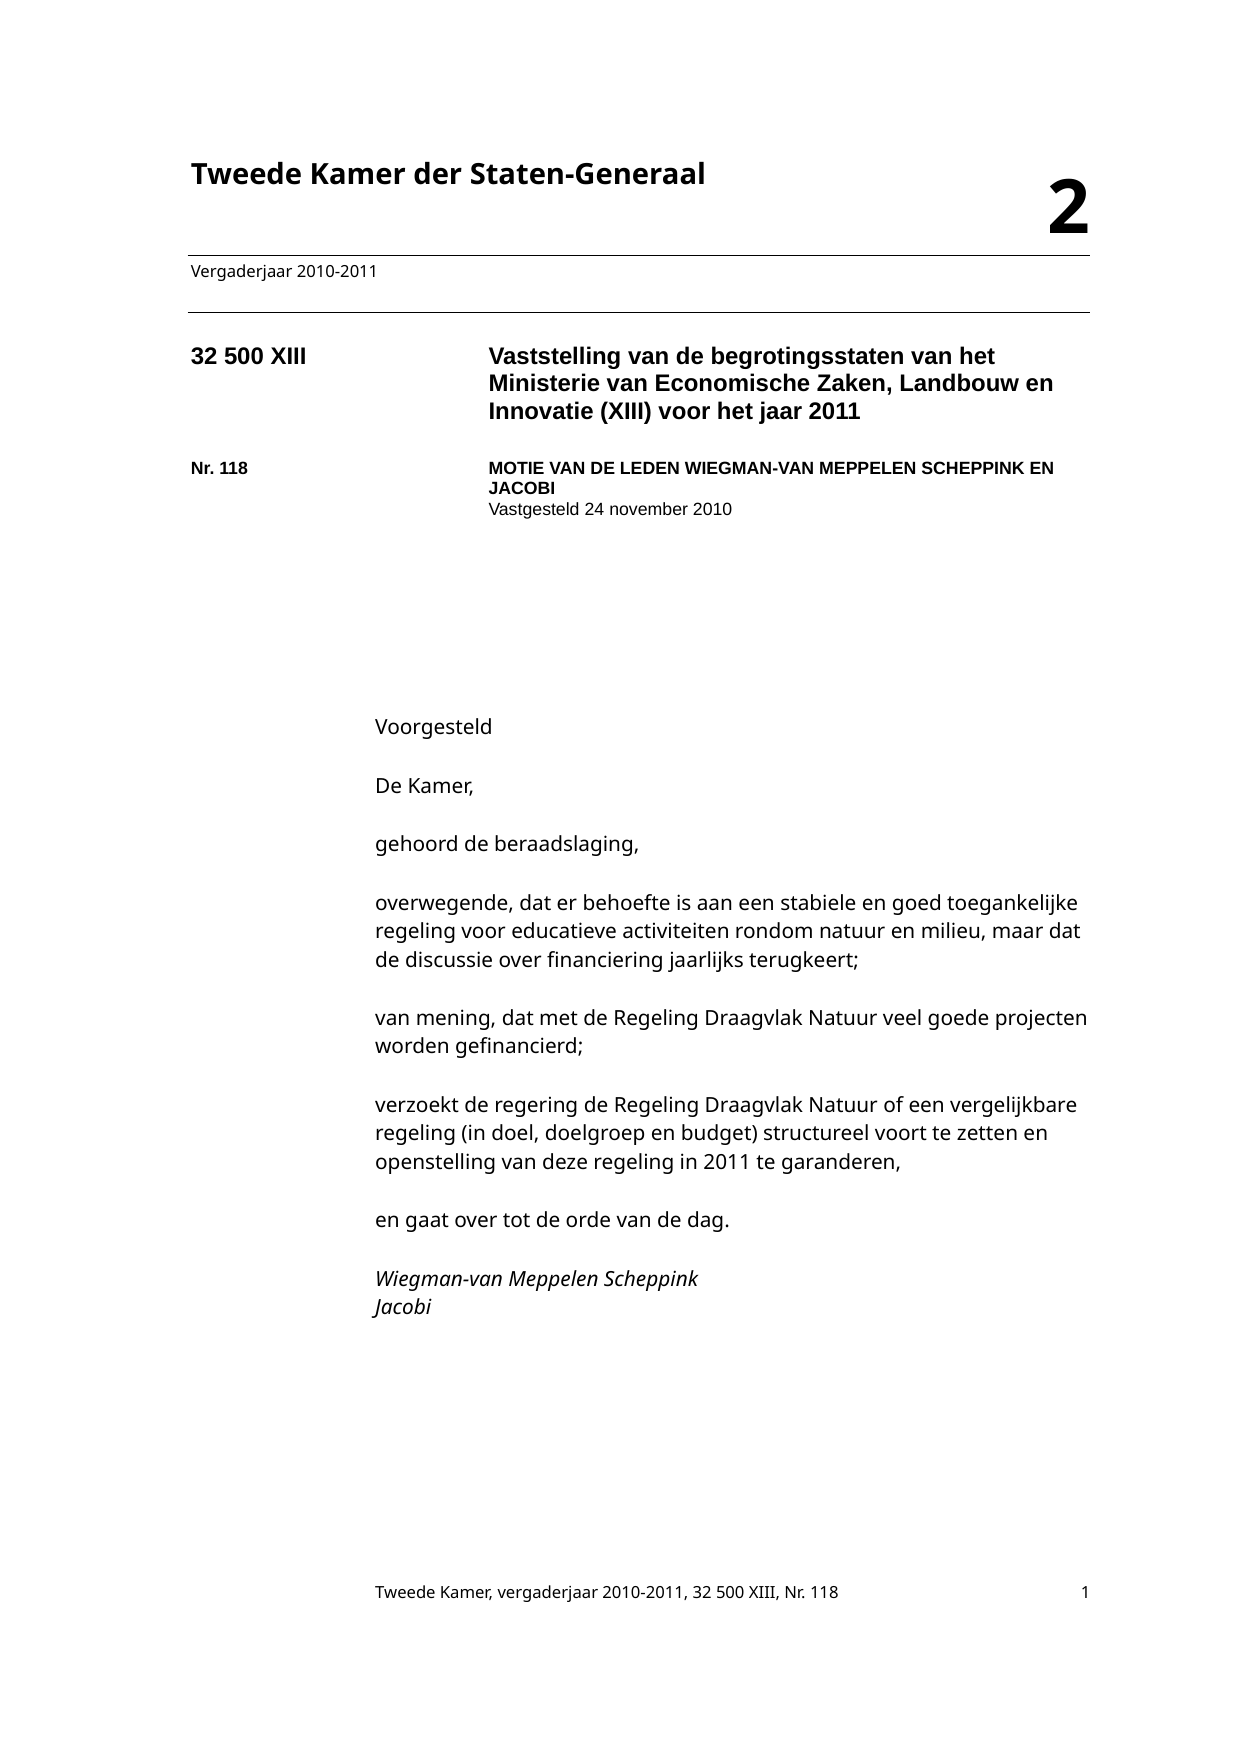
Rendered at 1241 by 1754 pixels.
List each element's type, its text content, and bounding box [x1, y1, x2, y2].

text overwegende, dat er behoefte is aan een stabiele en goed toegankelijke regeling voor educatieve activiteiten rondom natuur en milieu, maar dat de discussie over financiering jaarlijks terugkeert; [375, 888, 1090, 973]
text van mening, dat met de Regeling Draagvlak Natuur veel goede projecten worden gefinancierd; [375, 1003, 1090, 1060]
table_cell [485, 313, 1090, 339]
table_cell 32 500 XIII [188, 339, 485, 454]
text Wiegman-van Meppelen Scheppink [375, 1264, 1090, 1292]
table_cell Vergaderjaar 2010-2011 [188, 256, 485, 312]
table_header 2 [910, 150, 1090, 255]
text Jacobi [375, 1292, 1090, 1321]
table_cell [188, 313, 485, 339]
table_header Tweede Kamer der Staten-Generaal [188, 150, 909, 255]
text gehoord de beraadslaging, [375, 829, 1090, 858]
text en gaat over tot de orde van de dag. [375, 1205, 1090, 1234]
table_cell Vaststelling van de begrotingsstaten van het Ministerie van Economische Zaken, Landbouw en Innovatie (XIII) voor het jaar 2011 [485, 339, 1090, 454]
table_cell Nr. 118 [188, 455, 485, 594]
table_cell [485, 256, 1090, 312]
table_cell MOTIE VAN DE LEDEN WIEGMAN-VAN MEPPELEN SCHEPPINK EN JACOBI Vastgesteld 24 november 2010 [485, 455, 1090, 594]
text De Kamer, [375, 771, 1090, 799]
text Voorgesteld [375, 712, 1090, 741]
text verzoekt de regering de Regeling Draagvlak Natuur of een vergelijkbare regeling (in doel, doelgroep en budget) structureel voort te zetten en openstelling van deze regeling in 2011 te garanderen, [375, 1090, 1090, 1175]
